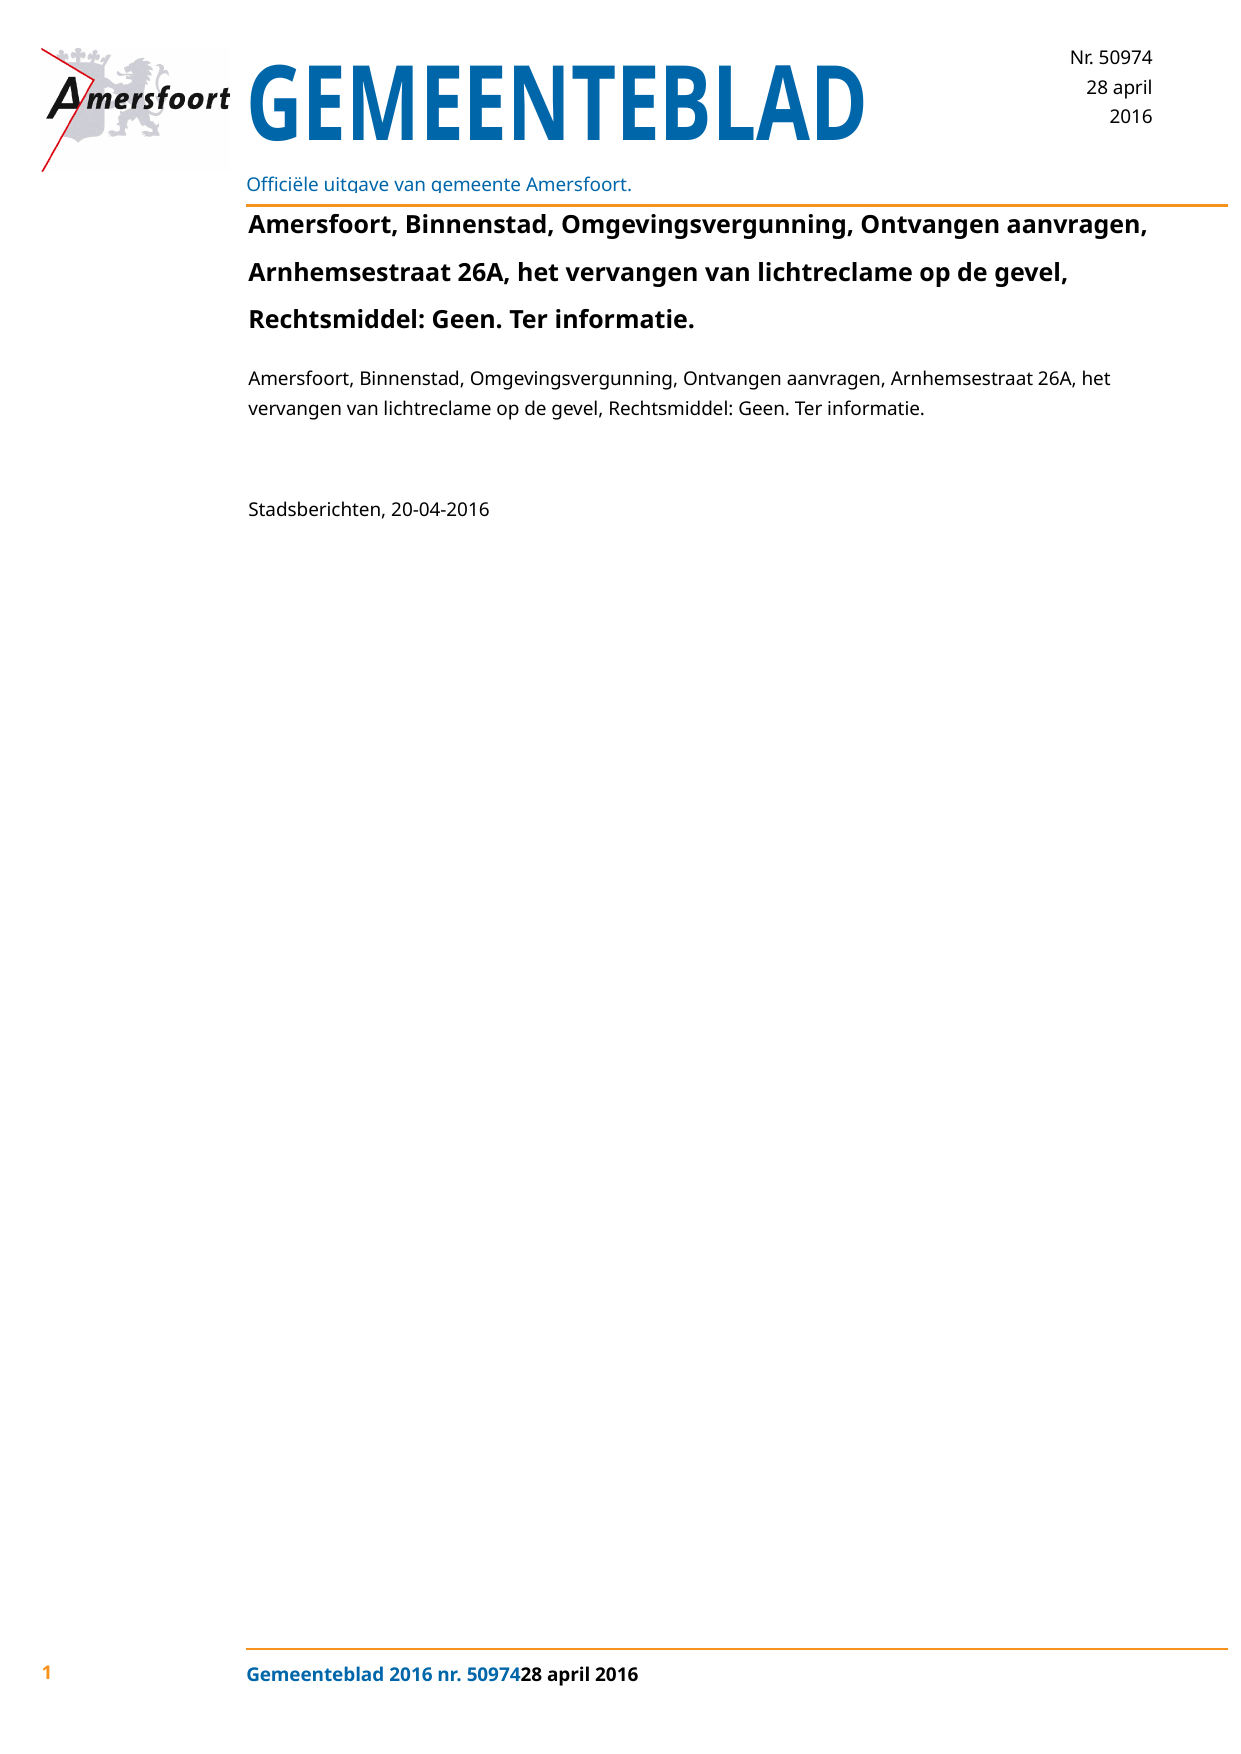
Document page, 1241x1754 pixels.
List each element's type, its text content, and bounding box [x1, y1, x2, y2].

text Stadsberichten, 20-04-2016 [248, 496, 1152, 522]
picture [41, 47, 231, 172]
text Amersfoort, Binnenstad, Omgevingsvergunning, Ontvangen aanvragen, Arnhemsestraat 26A, het vervangen van lichtreclame op de gevel, Rechtsmiddel: Geen. Ter informatie. [248, 366, 1152, 421]
text Amersfoort, Binnenstad, Omgevingsvergunning, Ontvangen aanvragen, Arnhemsestraat 26A, het vervangen van lichtreclame op de gevel, Rechtsmiddel: Geen. Ter informatie. [248, 207, 1152, 336]
